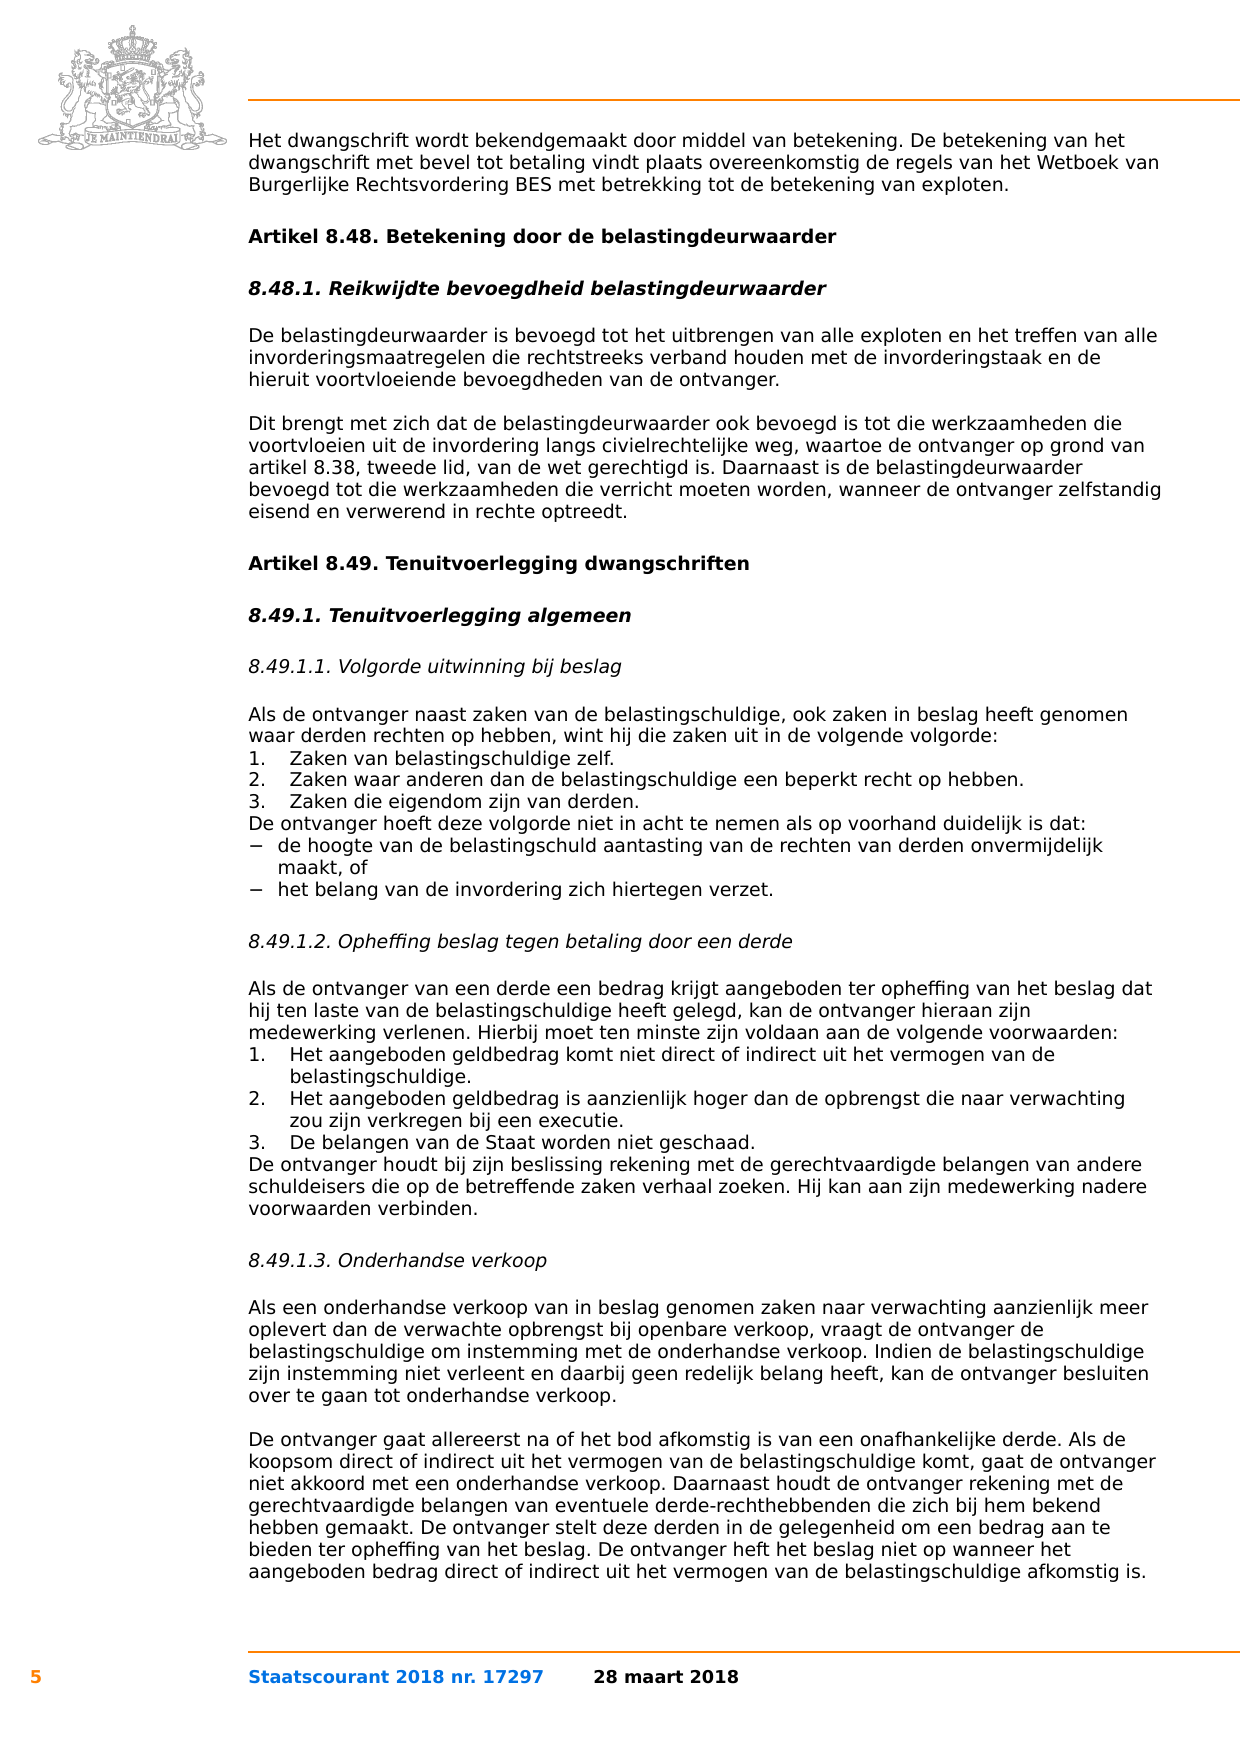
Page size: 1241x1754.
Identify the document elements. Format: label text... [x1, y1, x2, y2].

subtitle 8.49.1. Tenuitvoerlegging algemeen [248, 604, 1163, 626]
picture [38, 25, 227, 150]
text − de hoogte van de belastingschuld aantasting van de rechten van derden onvermijdelijk maakt, of [248, 835, 1163, 879]
text De belastingdeurwaarder is bevoegd tot het uitbrengen van alle exploten en het treffen van alle invorderingsmaatregelen die rechtstreeks verband houden met de invorderingstaak en de hieruit voortvloeiende bevoegdheden van de ontvanger. [248, 325, 1163, 391]
text 1. Het aangeboden geldbedrag komt niet direct of indirect uit het vermogen van de belastingschuldige. [248, 1044, 1163, 1088]
text Als de ontvanger van een derde een bedrag krijgt aangeboden ter opheffing van het beslag dat hij ten laste van de belastingschuldige heeft gelegd, kan de ontvanger hieraan zijn medewerking verlenen. Hierbij moet ten minste zijn voldaan aan de volgende voorwaarden: [248, 978, 1163, 1044]
subtitle 8.49.1.1. Volgorde uitwinning bij beslag [248, 656, 1163, 678]
text De ontvanger gaat allereerst na of het bod afkomstig is van een onafhankelijke derde. Als de koopsom direct of indirect uit het vermogen van de belastingschuldige komt, gaat de ontvanger niet akkoord met een onderhandse verkoop. Daarnaast houdt de ontvanger rekening met de gerechtvaardigde belangen van eventuele derde-rechthebbenden die zich bij hem bekend hebben gemaakt. De ontvanger stelt deze derden in de gelegenheid om een bedrag aan te bieden ter opheffing van het beslag. De ontvanger heft het beslag niet op wanneer het aangeboden bedrag direct of indirect uit het vermogen van de belastingschuldige afkomstig is. [248, 1429, 1163, 1583]
text Dit brengt met zich dat de belastingdeurwaarder ook bevoegd is tot die werkzaamheden die voortvloeien uit de invordering langs civielrechtelijke weg, waartoe de ontvanger op grond van artikel 8.38, tweede lid, van de wet gerechtigd is. Daarnaast is de belastingdeurwaarder bevoegd tot die werkzaamheden die verricht moeten worden, wanneer de ontvanger zelfstandig eisend en verwerend in rechte optreedt. [248, 413, 1163, 522]
text De ontvanger hoeft deze volgorde niet in acht te nemen als op voorhand duidelijk is dat: [248, 813, 1163, 835]
text 2. Zaken waar anderen dan de belastingschuldige een beperkt recht op hebben. [248, 769, 1163, 791]
text Als een onderhandse verkoop van in beslag genomen zaken naar verwachting aanzienlijk meer oplevert dan de verwachte opbrengst bij openbare verkoop, vraagt de ontvanger de belastingschuldige om instemming met de onderhandse verkoop. Indien de belastingschuldige zijn instemming niet verleent en daarbij geen redelijk belang heeft, kan de ontvanger besluiten over te gaan tot onderhandse verkoop. [248, 1297, 1163, 1407]
text 2. Het aangeboden geldbedrag is aanzienlijk hoger dan de opbrengst die naar verwachting zou zijn verkregen bij een executie. [248, 1088, 1163, 1132]
text De ontvanger houdt bij zijn beslissing rekening met de gerechtvaardigde belangen van andere schuldeisers die op de betreffende zaken verhaal zoeken. Hij kan aan zijn medewerking nadere voorwaarden verbinden. [248, 1154, 1163, 1220]
text Als de ontvanger naast zaken van de belastingschuldige, ook zaken in beslag heeft genomen waar derden rechten op hebben, wint hij die zaken uit in de volgende volgorde: [248, 703, 1163, 747]
subtitle 8.49.1.2. Opheffing beslag tegen betaling door een derde [248, 931, 1163, 953]
subtitle Artikel 8.49. Tenuitvoerlegging dwangschriften [248, 552, 1163, 574]
subtitle 8.48.1. Reikwijdte bevoegdheid belastingdeurwaarder [248, 278, 1163, 300]
text − het belang van de invordering zich hiertegen verzet. [248, 879, 1163, 901]
subtitle Artikel 8.48. Betekening door de belastingdeurwaarder [248, 226, 1163, 248]
text 3. Zaken die eigendom zijn van derden. [248, 791, 1163, 813]
text 3. De belangen van de Staat worden niet geschaad. [248, 1132, 1163, 1154]
subtitle 8.49.1.3. Onderhandse verkoop [248, 1250, 1163, 1272]
text Het dwangschrift wordt bekendgemaakt door middel van betekening. De betekening van het dwangschrift met bevel tot betaling vindt plaats overeenkomstig de regels van het Wetboek van Burgerlijke Rechtsvordering BES met betrekking tot de betekening van exploten. [248, 130, 1163, 196]
text 1. Zaken van belastingschuldige zelf. [248, 747, 1163, 769]
